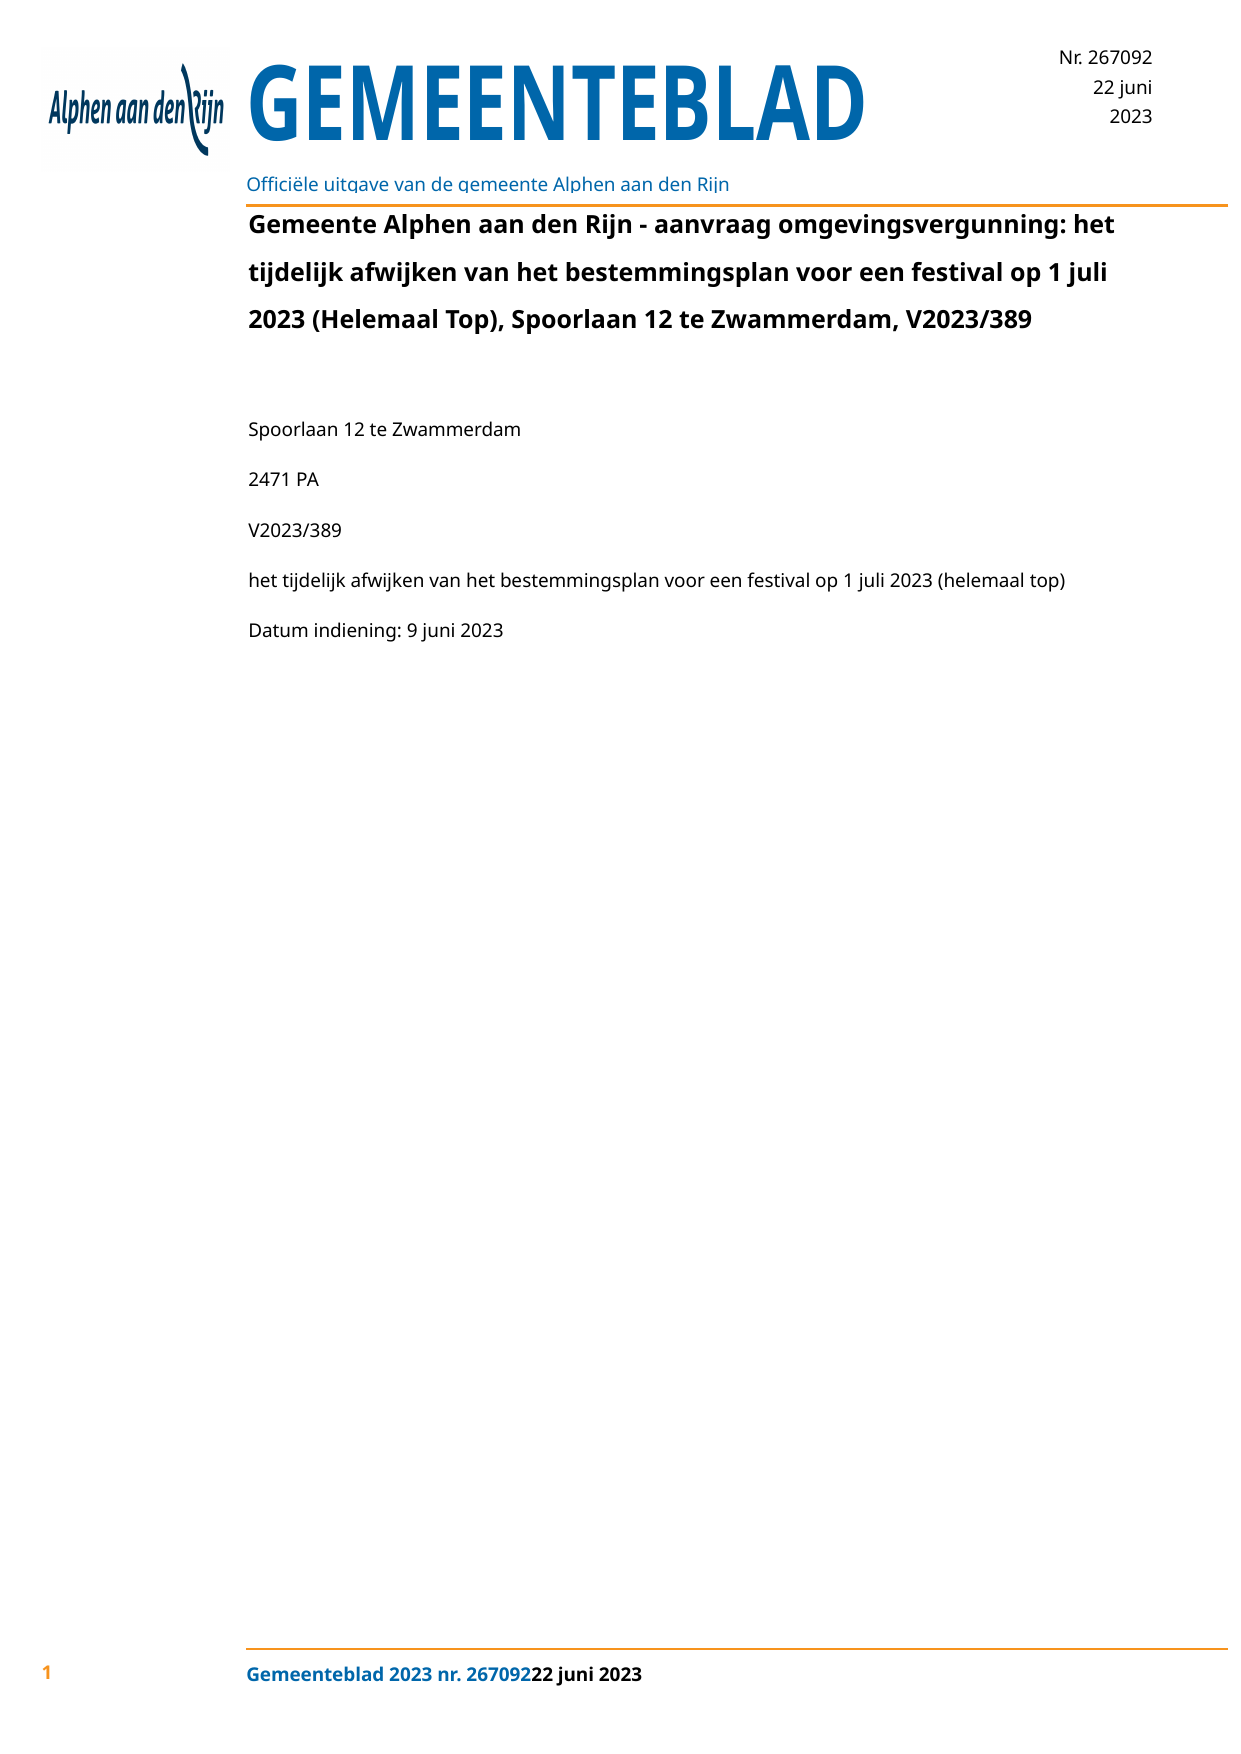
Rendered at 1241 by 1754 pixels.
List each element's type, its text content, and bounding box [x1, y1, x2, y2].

text V2023/389 [248, 517, 1152, 542]
text 2471 PA [248, 466, 1152, 492]
text Gemeente Alphen aan den Rijn - aanvraag omgevingsvergunning: het tijdelijk afwijken van het bestemmingsplan voor een festival op 1 juli 2023 (Helemaal Top), Spoorlaan 12 te Zwammerdam, V2023/389 [248, 207, 1152, 336]
text het tijdelijk afwijken van het bestemmingsplan voor een festival op 1 juli 2023 (helemaal top) [248, 567, 1152, 593]
picture [41, 47, 231, 172]
text Spoorlaan 12 te Zwammerdam [248, 416, 1152, 442]
text Datum indiening: 9 juni 2023 [248, 618, 1152, 643]
